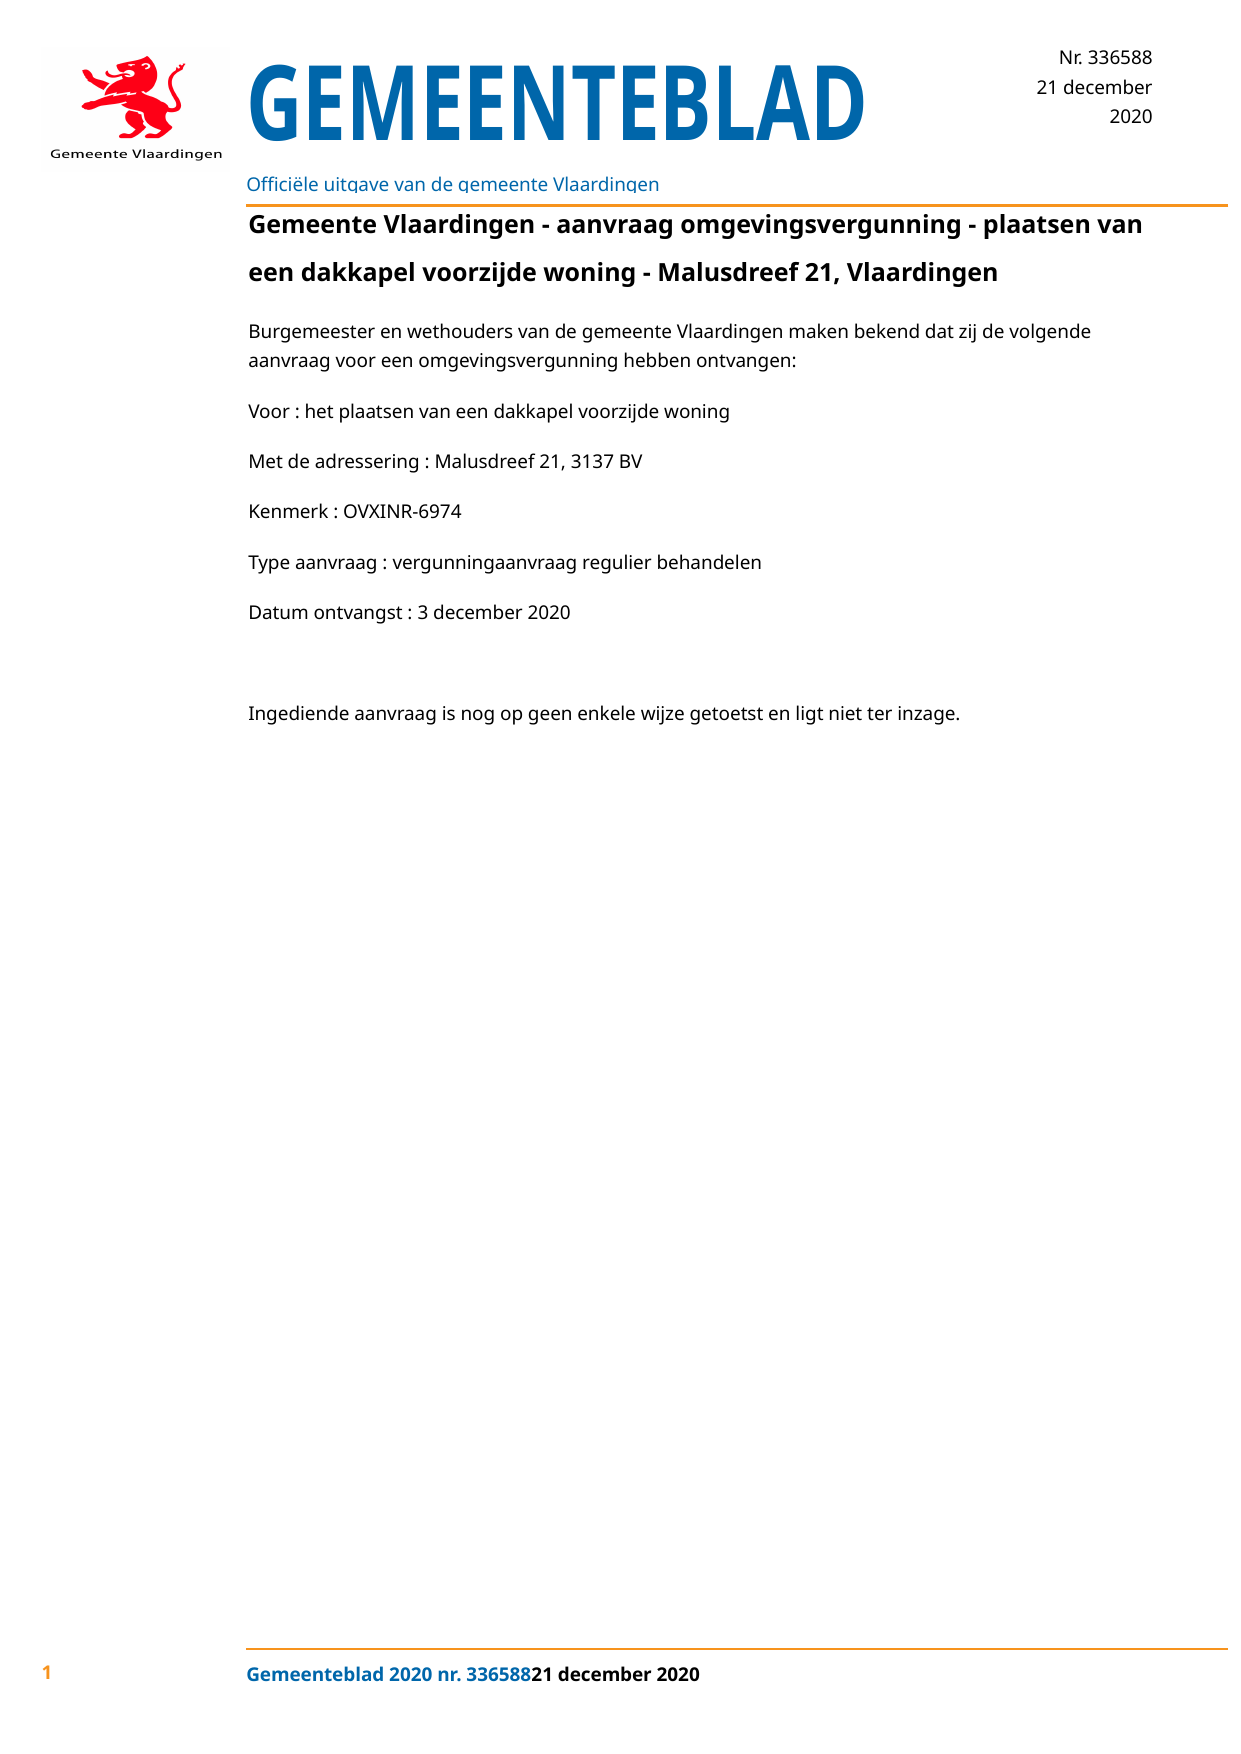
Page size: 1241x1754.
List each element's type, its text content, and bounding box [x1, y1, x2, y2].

text Type aanvraag : vergunningaanvraag regulier behandelen [248, 549, 1152, 575]
text Voor : het plaatsen van een dakkapel voorzijde woning [248, 398, 1152, 424]
text Ingediende aanvraag is nog op geen enkele wijze getoetst en ligt niet ter inzage. [248, 700, 1152, 726]
text Burgemeester en wethouders van de gemeente Vlaardingen maken bekend dat zij de volgende aanvraag voor een omgevingsvergunning hebben ontvangen: [248, 318, 1152, 373]
text Datum ontvangst : 3 december 2020 [248, 599, 1152, 625]
picture [41, 47, 231, 172]
text Kenmerk : OVXINR-6974 [248, 499, 1152, 524]
text Gemeente Vlaardingen - aanvraag omgevingsvergunning - plaatsen van een dakkapel voorzijde woning - Malusdreef 21, Vlaardingen [248, 207, 1152, 288]
text Met de adressering : Malusdreef 21, 3137 BV [248, 448, 1152, 474]
